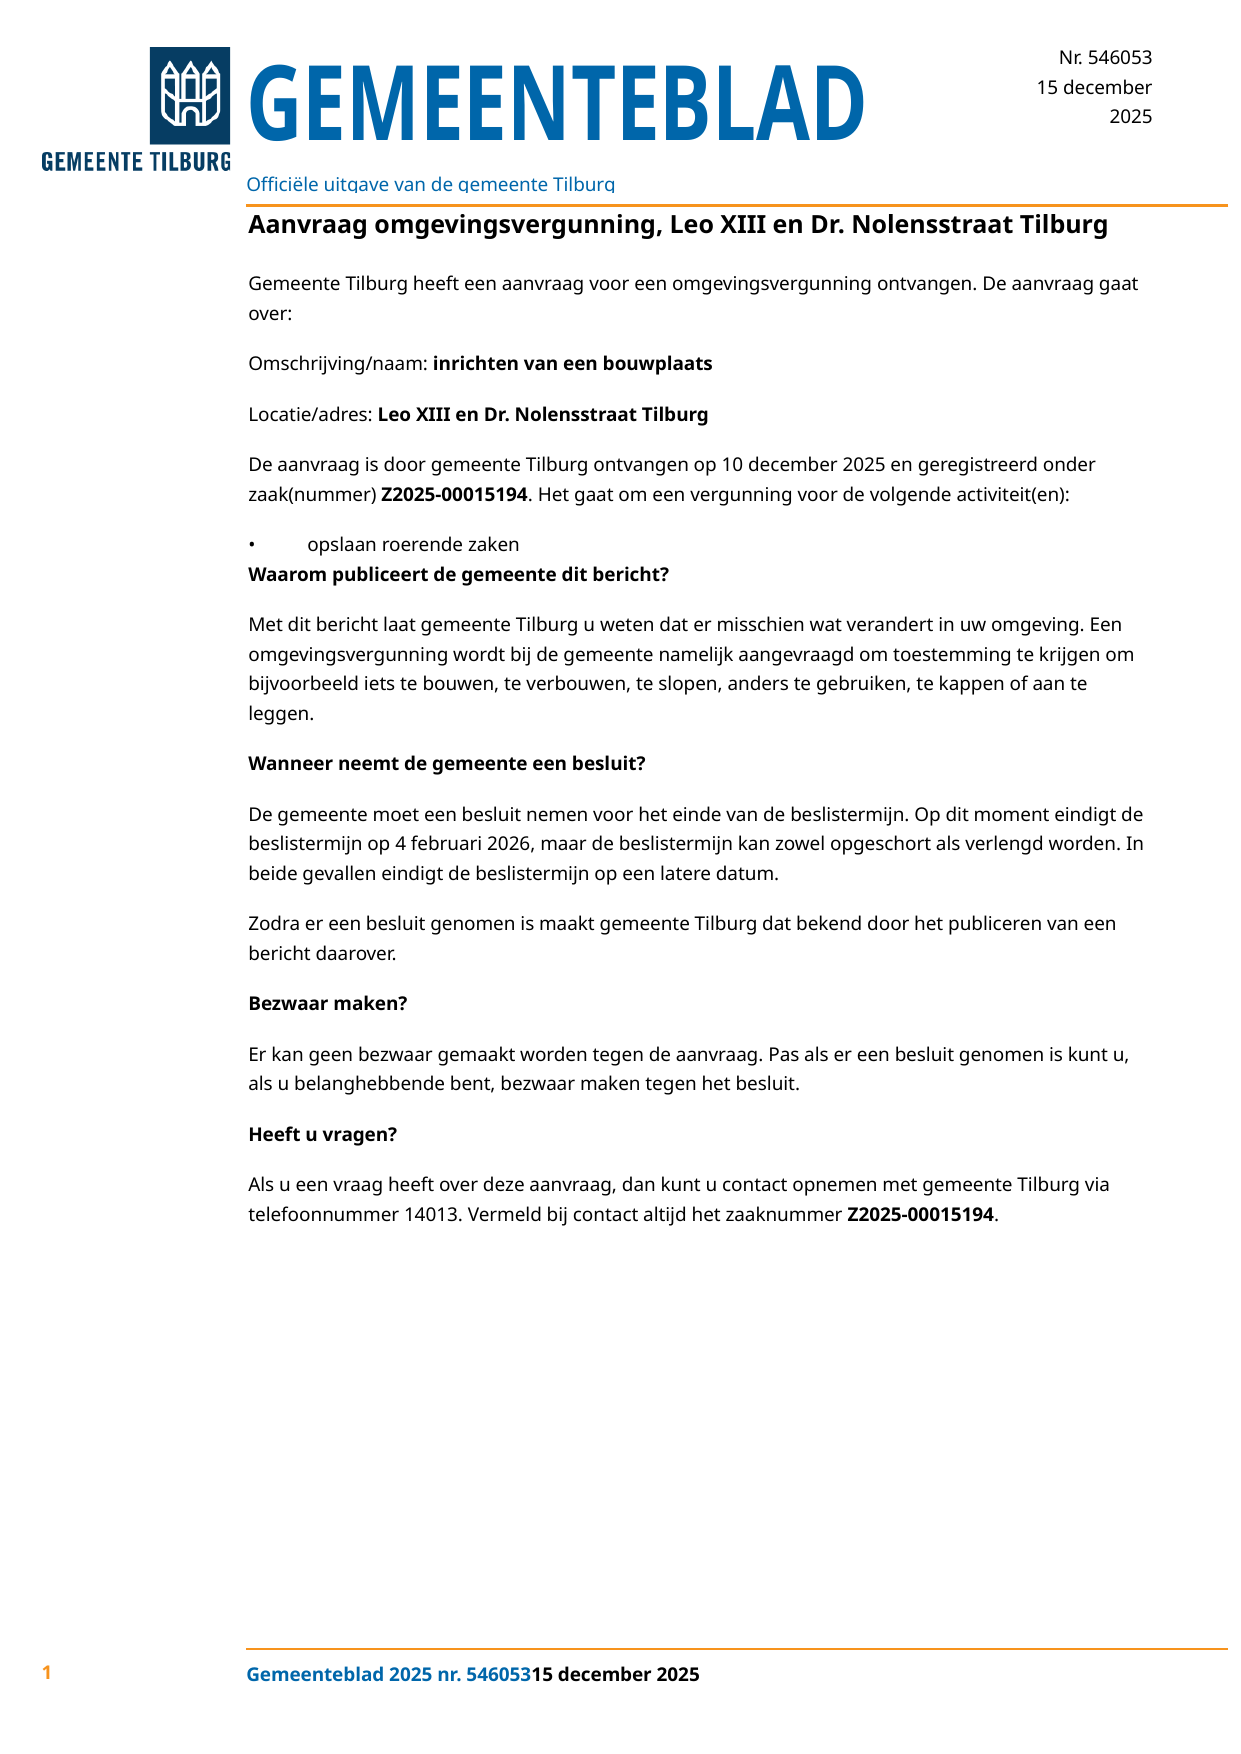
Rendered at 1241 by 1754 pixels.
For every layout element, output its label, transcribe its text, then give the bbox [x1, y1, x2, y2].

text Aanvraag omgevingsvergunning, Leo XIII en Dr. Nolensstraat Tilburg [248, 207, 1152, 241]
list opslaan roerende zaken [248, 531, 1152, 557]
text De gemeente moet een besluit nemen voor het einde van de beslistermijn. Op dit moment eindigt de beslistermijn op 4 februari 2026, maar de beslistermijn kan zowel opgeschort als verlengd worden. In beide gevallen eindigt de beslistermijn op een latere datum. [248, 801, 1152, 886]
text De aanvraag is door gemeente Tilburg ontvangen op 10 december 2025 en geregistreerd onder zaak(nummer) Z2025-00015194. Het gaat om een vergunning voor de volgende activiteit(en): [248, 451, 1152, 506]
text Locatie/adres: Leo XIII en Dr. Nolensstraat Tilburg [248, 401, 1152, 426]
text Bezwaar maken? [248, 990, 1152, 1016]
picture [41, 47, 231, 172]
text Heeft u vragen? [248, 1121, 1152, 1146]
text Wanneer neemt de gemeente een besluit? [248, 750, 1152, 776]
text Waarom publiceert de gemeente dit bericht? [248, 561, 1152, 586]
text Omschrijving/naam: inrichten van een bouwplaats [248, 350, 1152, 376]
text Als u een vraag heeft over deze aanvraag, dan kunt u contact opnemen met gemeente Tilburg via telefoonnummer 14013. Vermeld bij contact altijd het zaaknummer Z2025-00015194. [248, 1171, 1152, 1226]
text Gemeente Tilburg heeft een aanvraag voor een omgevingsvergunning ontvangen. De aanvraag gaat over: [248, 270, 1152, 326]
text Met dit bericht laat gemeente Tilburg u weten dat er misschien wat verandert in uw omgeving. Een omgevingsvergunning wordt bij de gemeente namelijk aangevraagd om toestemming te krijgen om bijvoorbeeld iets te bouwen, te verbouwen, te slopen, anders te gebruiken, te kappen of aan te leggen. [248, 611, 1152, 726]
text Zodra er een besluit genomen is maakt gemeente Tilburg dat bekend door het publiceren van een bericht daarover. [248, 910, 1152, 966]
text Er kan geen bezwaar gemaakt worden tegen de aanvraag. Pas als er een besluit genomen is kunt u, als u belanghebbende bent, bezwaar maken tegen het besluit. [248, 1041, 1152, 1096]
